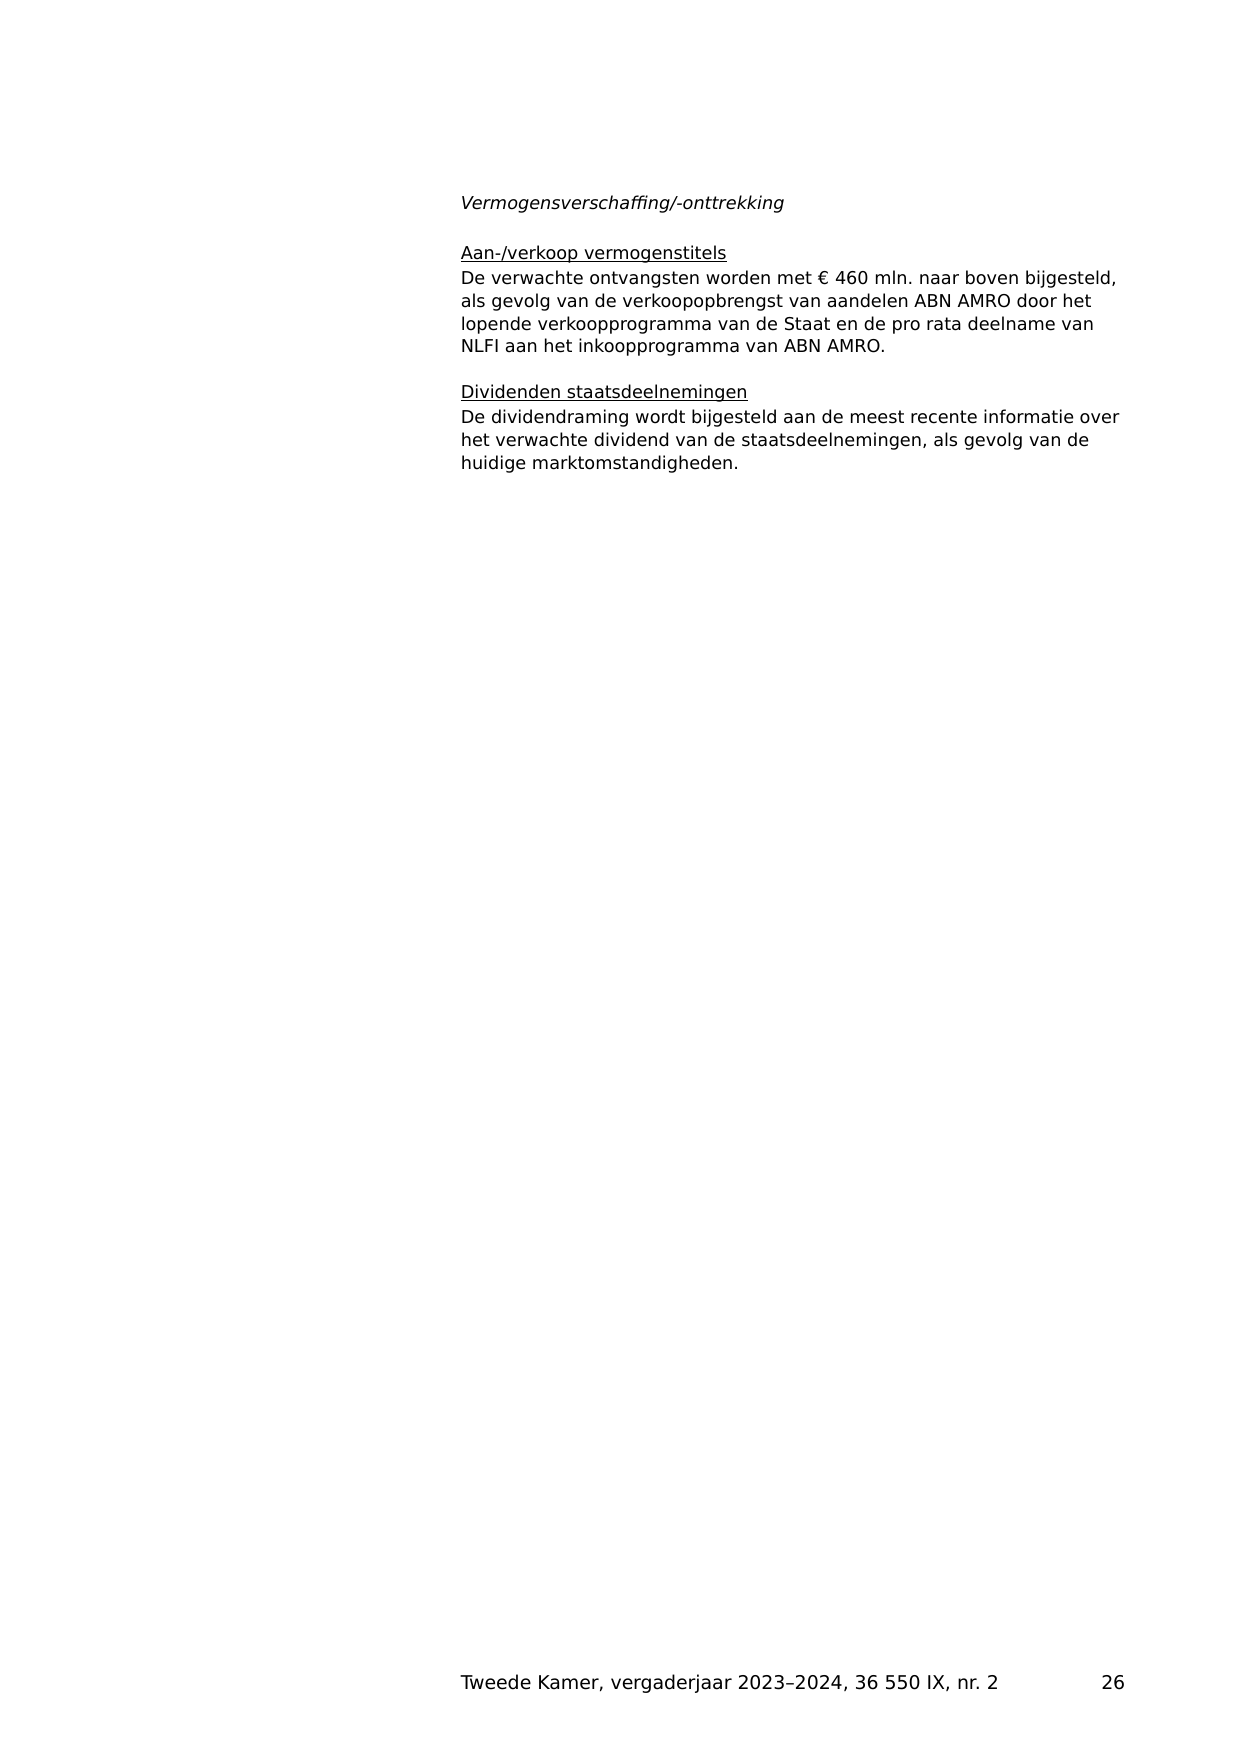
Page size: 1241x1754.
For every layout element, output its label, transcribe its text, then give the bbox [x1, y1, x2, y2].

text Dividenden staatsdeelnemingen [461, 380, 1125, 403]
text Vermogensverschaffing/-onttrekking [461, 191, 1125, 214]
text De dividendraming wordt bijgesteld aan de meest recente informatie over het verwachte dividend van de staatsdeelnemingen, als gevolg van de huidige marktomstandigheden. [461, 405, 1125, 474]
text Aan-/verkoop vermogenstitels [461, 241, 1125, 264]
text De verwachte ontvangsten worden met € 460 mln. naar boven bijgesteld, als gevolg van de verkoopopbrengst van aandelen ABN AMRO door het lopende verkoopprogramma van de Staat en de pro rata deelname van NLFI aan het inkoopprogramma van ABN AMRO. [461, 266, 1125, 357]
